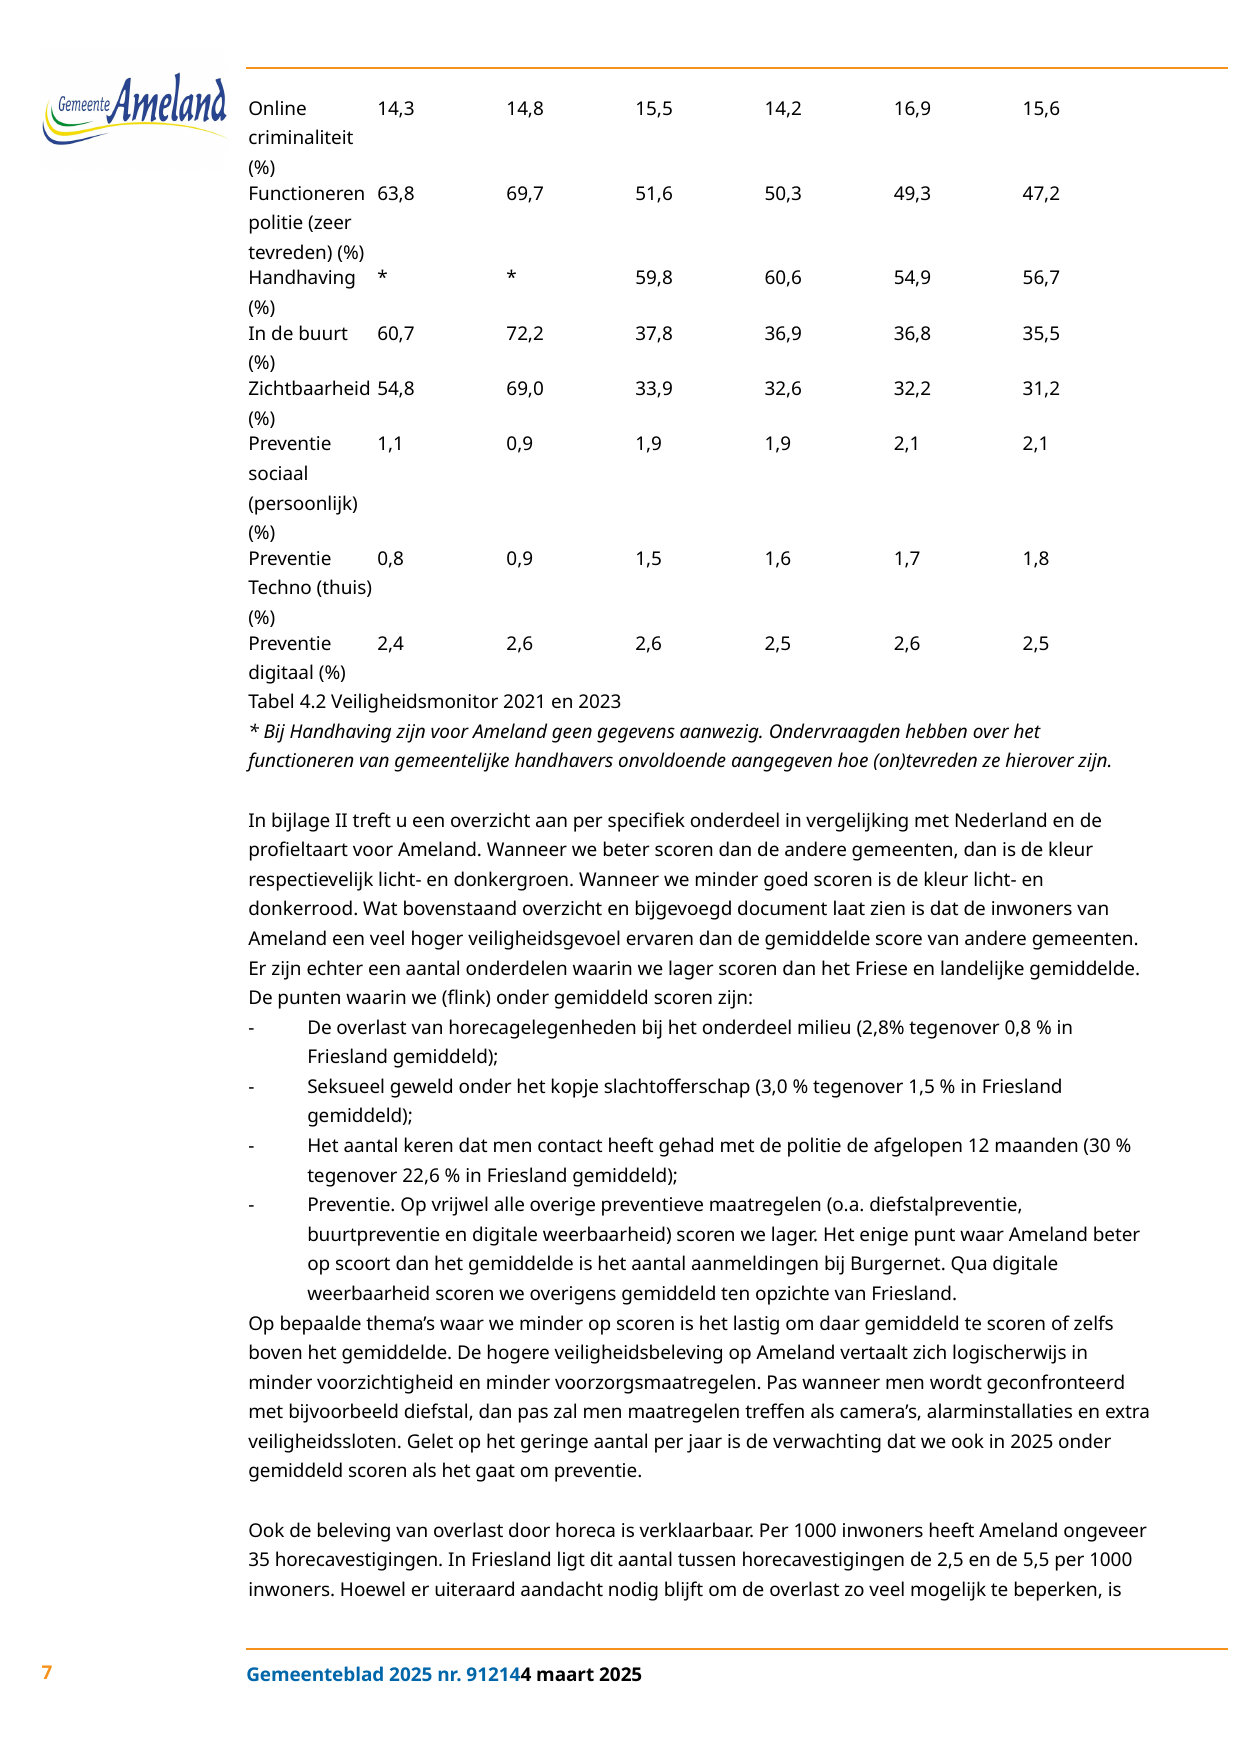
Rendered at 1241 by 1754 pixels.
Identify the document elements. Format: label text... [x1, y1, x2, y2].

table_cell Zichtbaarheid (%) [248, 375, 377, 431]
table_cell 2,5 [764, 630, 893, 685]
text In bijlage II treft u een overzicht aan per specifiek onderdeel in vergelijking met Nederland en de profieltaart voor Ameland. Wanneer we beter scoren dan de andere gemeenten, dan is de kleur respectievelijk licht- en donkergroen. Wanneer we minder goed scoren is de kleur licht- en donkerrood. Wat bovenstaand overzicht en bijgevoegd document laat zien is dat de inwoners van Ameland een veel hoger veiligheidsgevoel ervaren dan de gemiddelde score van andere gemeenten. Er zijn echter een aantal onderdelen waarin we lager scoren dan het Friese en landelijke gemiddelde. De punten waarin we (flink) onder gemiddeld scoren zijn: [248, 807, 1152, 1010]
table_cell Preventie sociaal (persoonlijk) (%) [248, 431, 377, 545]
table_cell 2,1 [1023, 431, 1152, 545]
table_cell 35,5 [1023, 320, 1152, 375]
table_cell 51,6 [635, 180, 764, 264]
table_cell * [377, 265, 506, 320]
table_cell Preventie digitaal (%) [248, 630, 377, 685]
table_cell In de buurt (%) [248, 320, 377, 375]
table_cell 32,2 [894, 375, 1022, 431]
table_cell 63,8 [377, 180, 506, 264]
table_cell 49,3 [894, 180, 1022, 264]
table_cell 36,9 [764, 320, 893, 375]
table_cell 72,2 [506, 320, 635, 375]
table_cell 14,2 [764, 95, 893, 180]
table_cell 37,8 [635, 320, 764, 375]
table_cell 2,6 [894, 630, 1022, 685]
table_cell Online criminaliteit (%) [248, 95, 377, 180]
table_cell 1,6 [764, 545, 893, 630]
text Tabel 4.2 Veiligheidsmonitor 2021 en 2023 [248, 688, 1152, 714]
table_cell 14,3 [377, 95, 506, 180]
list De overlast van horecagelegenheden bij het onderdeel milieu (2,8% tegenover 0,8 % in Friesland gemiddeld); [248, 1014, 1152, 1069]
table_cell * [506, 265, 635, 320]
table_cell 15,5 [635, 95, 764, 180]
list Seksueel geweld onder het kopje slachtofferschap (3,0 % tegenover 1,5 % in Friesland gemiddeld); [248, 1073, 1152, 1128]
text Op bepaalde thema’s waar we minder op scoren is het lastig om daar gemiddeld te scoren of zelfs boven het gemiddelde. De hogere veiligheidsbeleving op Ameland vertaalt zich logischerwijs in minder voorzichtigheid en minder voorzorgsmaatregelen. Pas wanneer men wordt geconfronteerd met bijvoorbeeld diefstal, dan pas zal men maatregelen treffen als camera’s, alarminstallaties en extra veiligheidssloten. Gelet op het geringe aantal per jaar is de verwachting dat we ook in 2025 onder gemiddeld scoren als het gaat om preventie. [248, 1310, 1152, 1483]
table_cell 47,2 [1023, 180, 1152, 264]
table_cell 1,9 [764, 431, 893, 545]
text * Bij Handhaving zijn voor Ameland geen gegevens aanwezig. Ondervraagden hebben over het functioneren van gemeentelijke handhavers onvoldoende aangegeven hoe (on)tevreden ze hierover zijn. [248, 718, 1152, 773]
table_cell 33,9 [635, 375, 764, 431]
table_cell 32,6 [764, 375, 893, 431]
table_cell 2,1 [894, 431, 1022, 545]
table_cell 1,9 [635, 431, 764, 545]
table_cell Handhaving (%) [248, 265, 377, 320]
table_cell 50,3 [764, 180, 893, 264]
table_cell 2,4 [377, 630, 506, 685]
table_cell 59,8 [635, 265, 764, 320]
table_cell 54,9 [894, 265, 1022, 320]
table_cell 1,1 [377, 431, 506, 545]
table_cell 1,5 [635, 545, 764, 630]
text Ook de beleving van overlast door horeca is verklaarbaar. Per 1000 inwoners heeft Ameland ongeveer 35 horecavestigingen. In Friesland ligt dit aantal tussen horecavestigingen de 2,5 en de 5,5 per 1000 inwoners. Hoewel er uiteraard aandacht nodig blijft om de overlast zo veel mogelijk te beperken, is [248, 1517, 1152, 1602]
list Het aantal keren dat men contact heeft gehad met de politie de afgelopen 12 maanden (30 % tegenover 22,6 % in Friesland gemiddeld); [248, 1132, 1152, 1187]
picture [41, 47, 231, 172]
table_cell 2,6 [506, 630, 635, 685]
table_cell 14,8 [506, 95, 635, 180]
table_cell 54,8 [377, 375, 506, 431]
table_cell 1,8 [1023, 545, 1152, 630]
table_cell 0,9 [506, 545, 635, 630]
table_cell 36,8 [894, 320, 1022, 375]
table_cell 1,7 [894, 545, 1022, 630]
table_cell 0,9 [506, 431, 635, 545]
table_cell 2,6 [635, 630, 764, 685]
table_cell 2,5 [1023, 630, 1152, 685]
table_cell 56,7 [1023, 265, 1152, 320]
table_cell 60,6 [764, 265, 893, 320]
table_cell 60,7 [377, 320, 506, 375]
table_cell 69,0 [506, 375, 635, 431]
table_cell 16,9 [894, 95, 1022, 180]
table_cell 69,7 [506, 180, 635, 264]
table_cell 15,6 [1023, 95, 1152, 180]
table_cell Functioneren politie (zeer tevreden) (%) [248, 180, 377, 264]
list Preventie. Op vrijwel alle overige preventieve maatregelen (o.a. diefstalpreventie, buurtpreventie en digitale weerbaarheid) scoren we lager. Het enige punt waar Ameland beter op scoort dan het gemiddelde is het aantal aanmeldingen bij Burgernet. Qua digitale weerbaarheid scoren we overigens gemiddeld ten opzichte van Friesland. [248, 1191, 1152, 1306]
table_cell Preventie Techno (thuis) (%) [248, 545, 377, 630]
table_cell 31,2 [1023, 375, 1152, 431]
table_cell 0,8 [377, 545, 506, 630]
